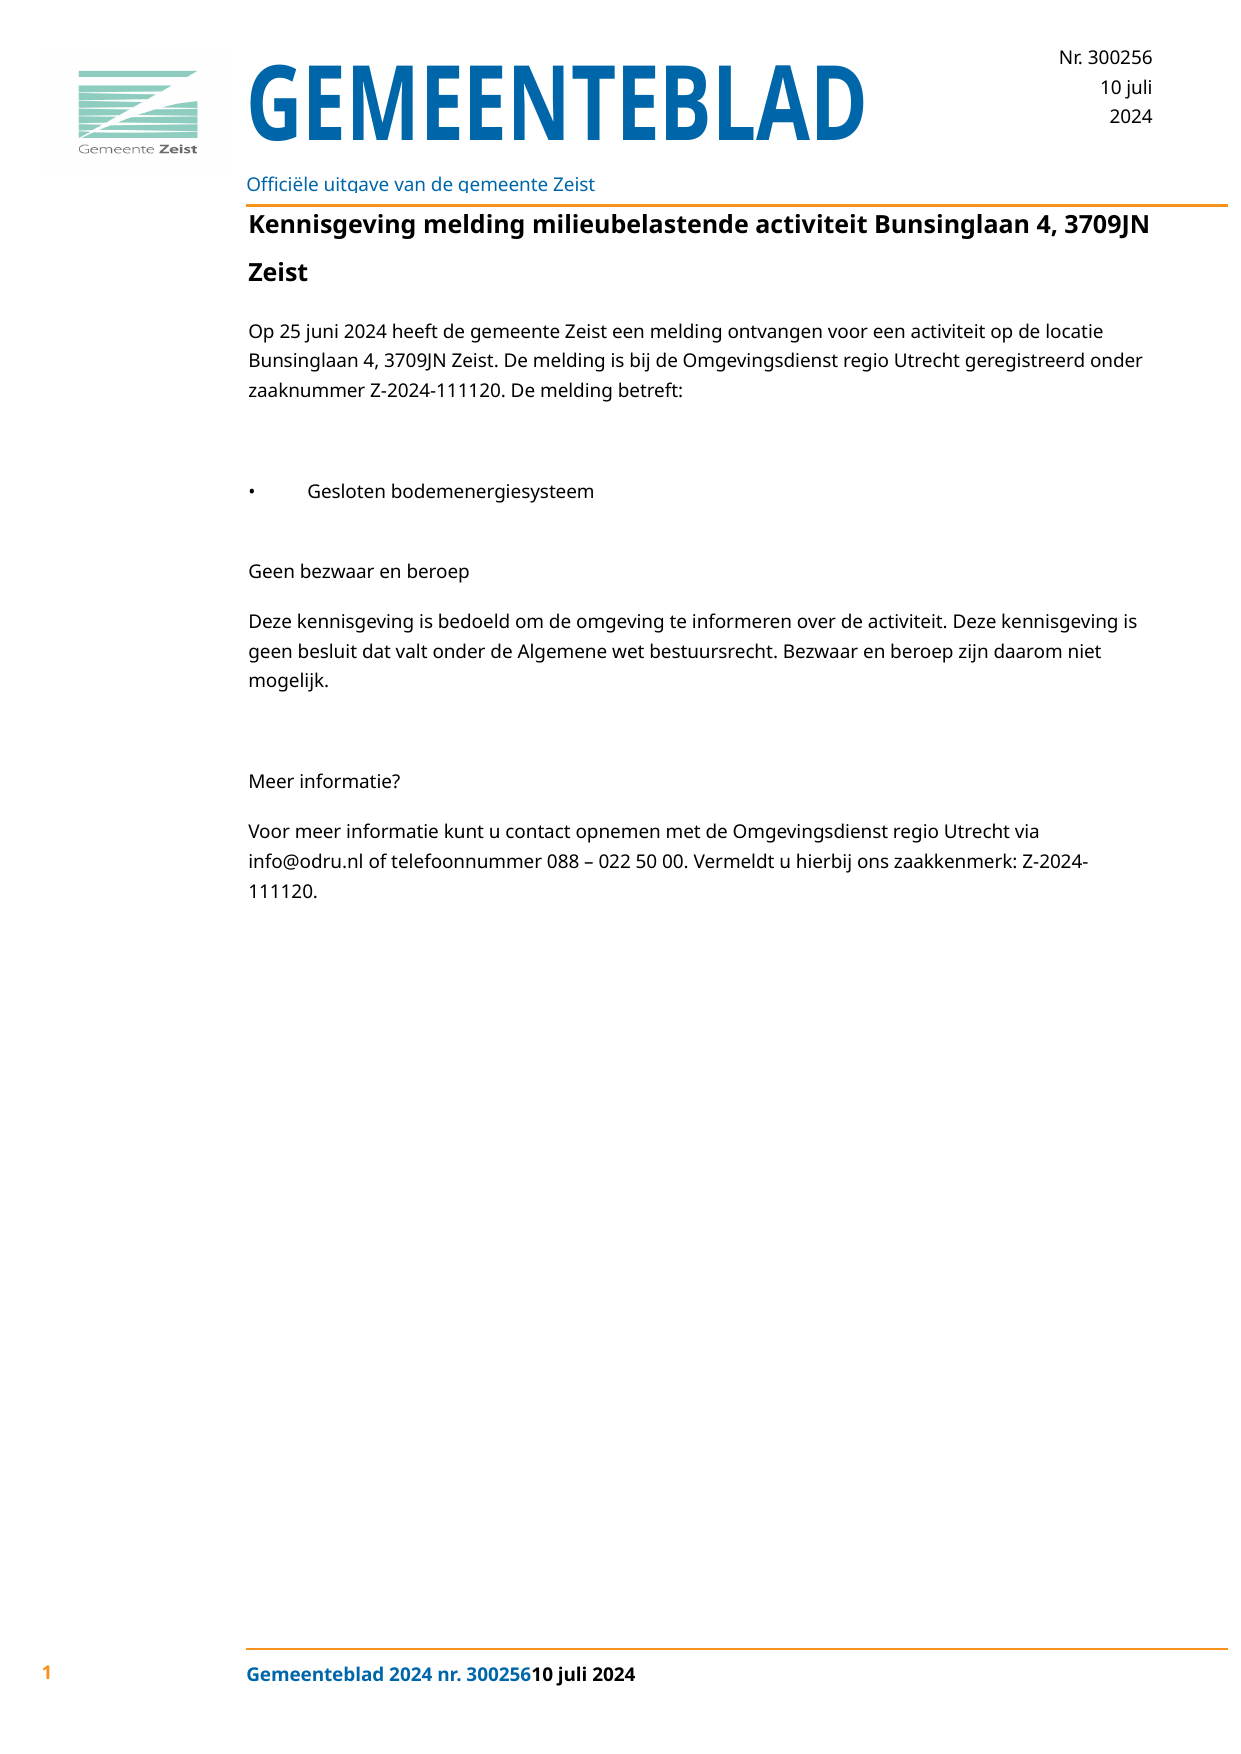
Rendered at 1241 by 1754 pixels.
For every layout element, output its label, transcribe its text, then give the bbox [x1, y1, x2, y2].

text Voor meer informatie kunt u contact opnemen met de Omgevingsdienst regio Utrecht via info@odru.nl of telefoonnummer 088 – 022 50 00. Vermeldt u hierbij ons zaakkenmerk: Z-2024-111120. [248, 819, 1152, 904]
list Gesloten bodemenergiesysteem [248, 478, 1152, 504]
text Deze kennisgeving is bedoeld om de omgeving te informeren over de activiteit. Deze kennisgeving is geen besluit dat valt onder de Algemene wet bestuursrecht. Bezwaar en beroep zijn daarom niet mogelijk. [248, 608, 1152, 693]
text Op 25 juni 2024 heeft de gemeente Zeist een melding ontvangen voor een activiteit op de locatie Bunsinglaan 4, 3709JN Zeist. De melding is bij de Omgevingsdienst regio Utrecht geregistreerd onder zaaknummer Z-2024-111120. De melding betreft: [248, 318, 1152, 403]
text Kennisgeving melding milieubelastende activiteit Bunsinglaan 4, 3709JN Zeist [248, 207, 1152, 288]
text Geen bezwaar en beroep [248, 558, 1152, 584]
text Meer informatie? [248, 768, 1152, 794]
picture [41, 47, 231, 172]
